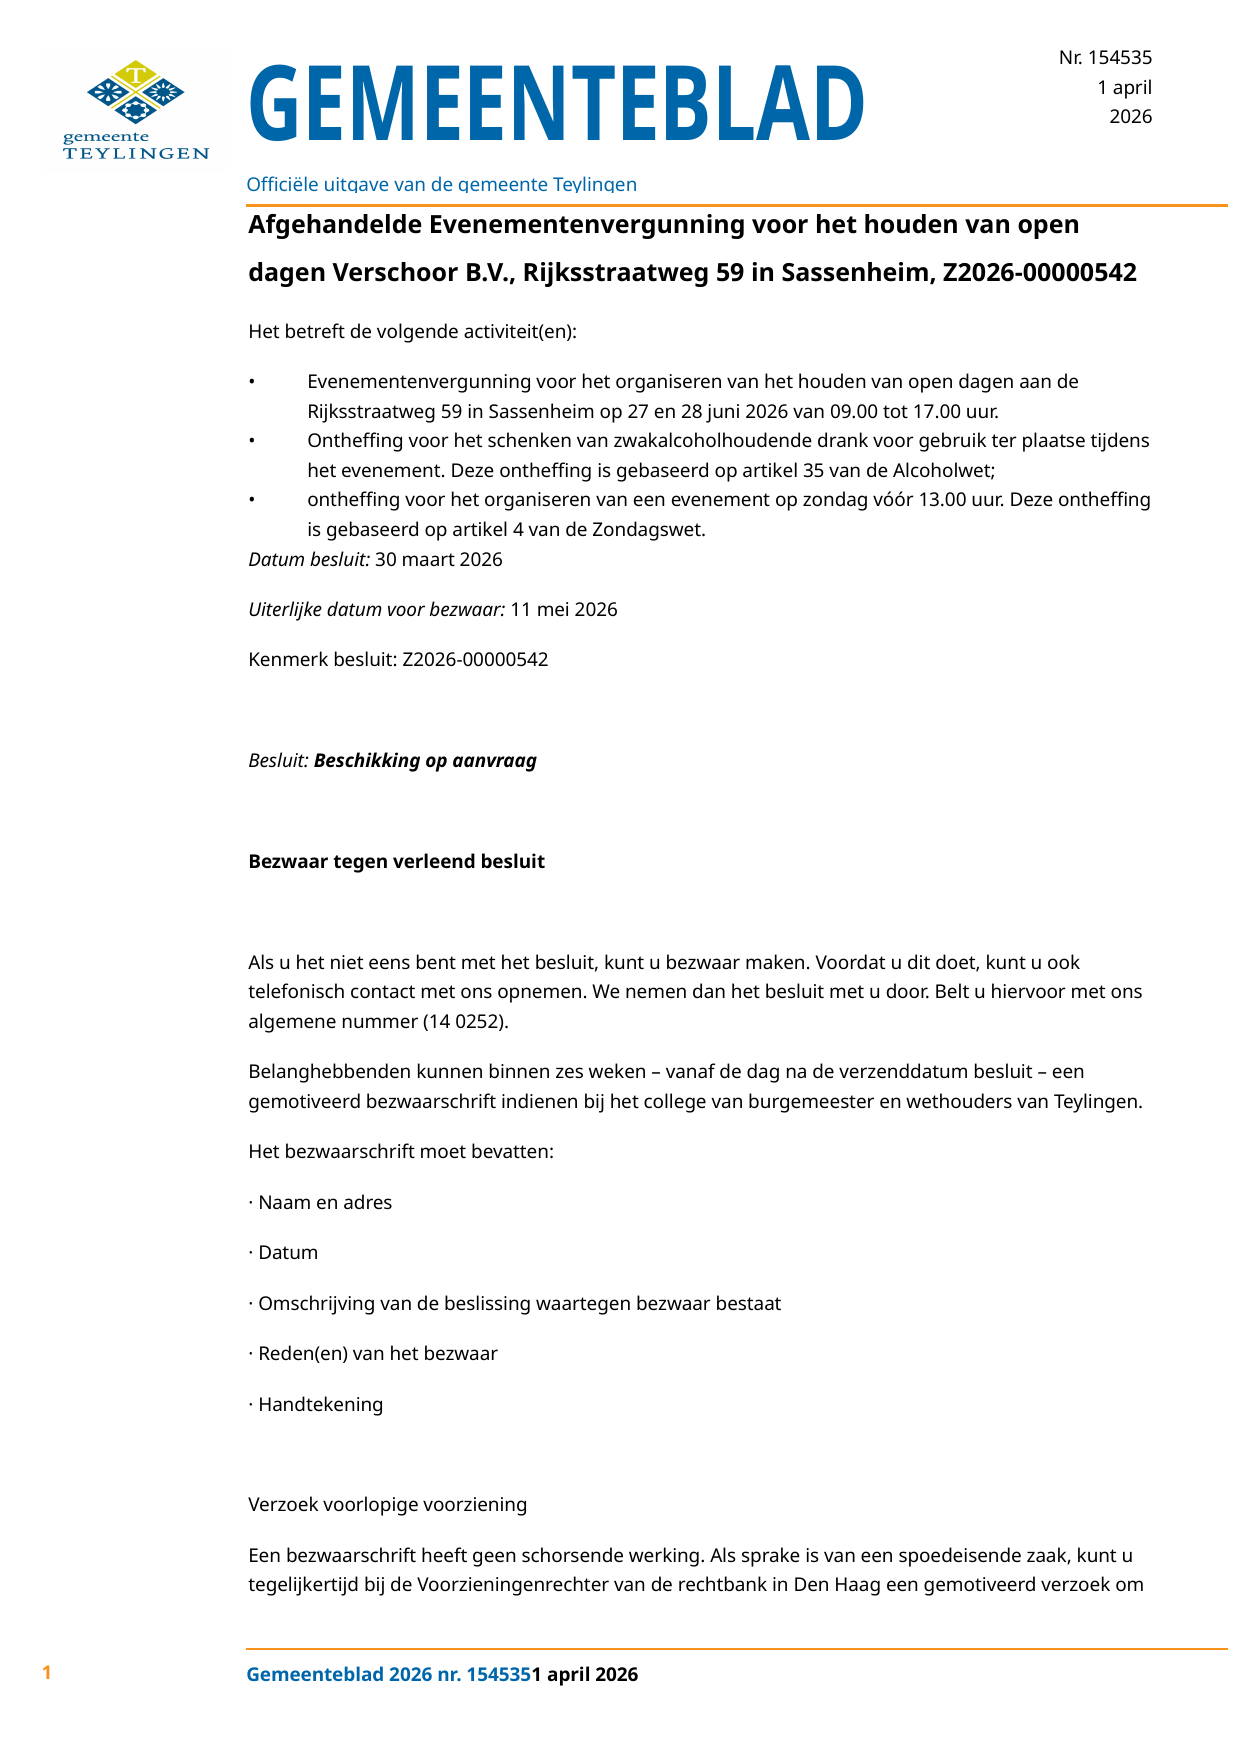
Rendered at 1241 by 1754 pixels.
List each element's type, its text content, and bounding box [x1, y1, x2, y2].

text Datum besluit: 30 maart 2026 [248, 546, 1152, 572]
picture [41, 47, 231, 172]
text Het bezwaarschrift moet bevatten: [248, 1139, 1152, 1164]
text Uiterlijke datum voor bezwaar: 11 mei 2026 [248, 596, 1152, 622]
text Bezwaar tegen verleend besluit [248, 848, 1152, 874]
text · Reden(en) van het bezwaar [248, 1340, 1152, 1366]
text Het betreft de volgende activiteit(en): [248, 318, 1152, 344]
list Ontheffing voor het schenken van zwakalcoholhoudende drank voor gebruik ter plaatse tijdens het evenement. Deze ontheffing is gebaseerd op artikel 35 van de Alcoholwet; [248, 427, 1152, 483]
text Belanghebbenden kunnen binnen zes weken – vanaf de dag na de verzenddatum besluit – een gemotiveerd bezwaarschrift indienen bij het college van burgemeester en wethouders van Teylingen. [248, 1059, 1152, 1114]
text · Handtekening [248, 1391, 1152, 1417]
text Als u het niet eens bent met het besluit, kunt u bezwaar maken. Voordat u dit doet, kunt u ook telefonisch contact met ons opnemen. We nemen dan het besluit met u door. Belt u hiervoor met ons algemene nummer (14 0252). [248, 949, 1152, 1034]
text Kenmerk besluit: Z2026-00000542 [248, 647, 1152, 672]
list Evenementenvergunning voor het organiseren van het houden van open dagen aan de Rijksstraatweg 59 in Sassenheim op 27 en 28 juni 2026 van 09.00 tot 17.00 uur. [248, 368, 1152, 424]
text Besluit: Beschikking op aanvraag [248, 747, 1152, 773]
text Afgehandelde Evenementenvergunning voor het houden van open dagen Verschoor B.V., Rijksstraatweg 59 in Sassenheim, Z2026-00000542 [248, 207, 1152, 288]
list ontheffing voor het organiseren van een evenement op zondag vóór 13.00 uur. Deze ontheffing is gebaseerd op artikel 4 van de Zondagswet. [248, 487, 1152, 542]
text · Naam en adres [248, 1189, 1152, 1215]
text Verzoek voorlopige voorziening [248, 1492, 1152, 1517]
text · Datum [248, 1239, 1152, 1265]
text · Omschrijving van de beslissing waartegen bezwaar bestaat [248, 1290, 1152, 1316]
text Een bezwaarschrift heeft geen schorsende werking. Als sprake is van een spoedeisende zaak, kunt u tegelijkertijd bij de Voorzieningenrechter van de rechtbank in Den Haag een gemotiveerd verzoek om [248, 1542, 1152, 1597]
